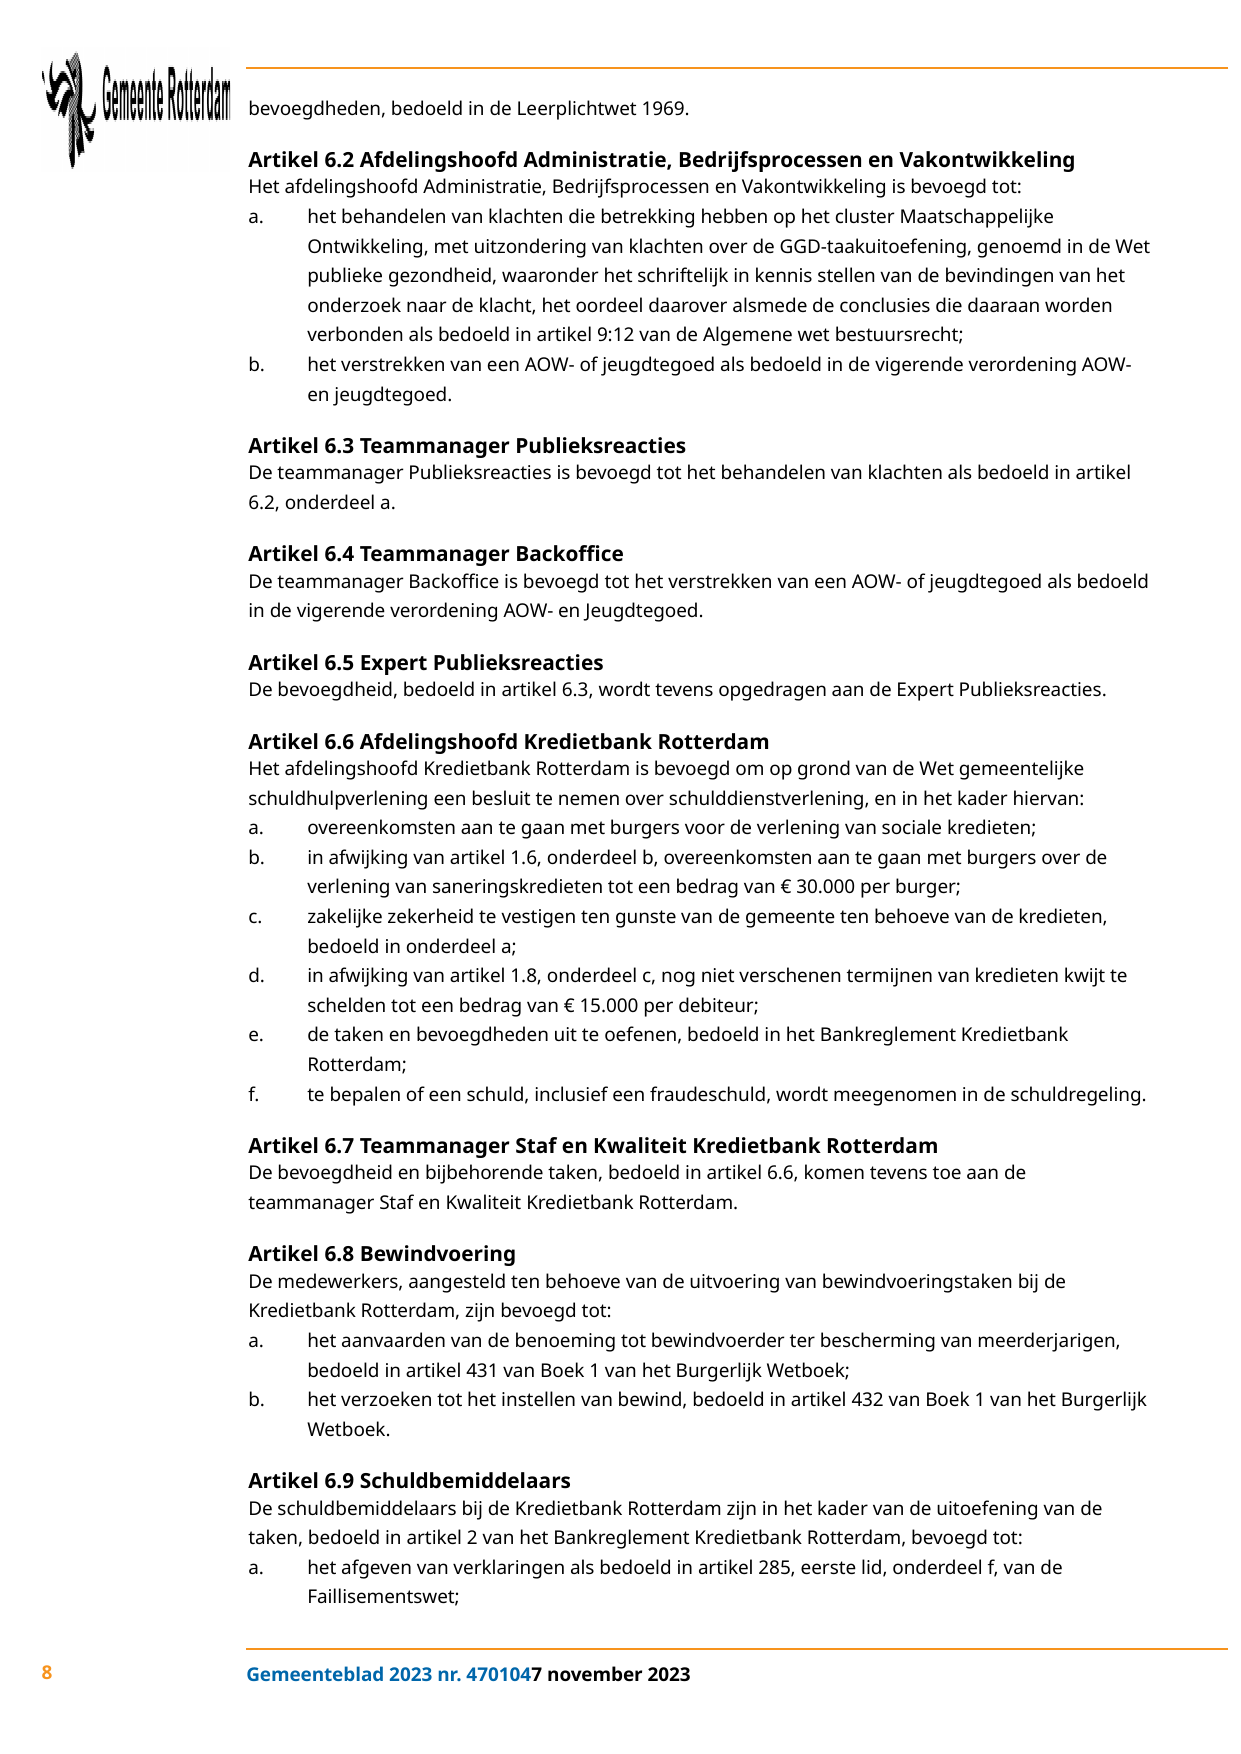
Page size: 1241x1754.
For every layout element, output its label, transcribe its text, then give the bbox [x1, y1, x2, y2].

text Artikel 6.8 Bewindvoering [248, 1239, 1152, 1268]
text De schuldbemiddelaars bij de Kredietbank Rotterdam zijn in het kader van de uitoefening van de taken, bedoeld in artikel 2 van het Bankreglement Kredietbank Rotterdam, bevoegd tot: [248, 1495, 1152, 1550]
text Artikel 6.6 Afdelingshoofd Kredietbank Rotterdam [248, 727, 1152, 755]
text Artikel 6.5 Expert Publieksreacties [248, 648, 1152, 676]
list zakelijke zekerheid te vestigen ten gunste van de gemeente ten behoeve van de kredieten, bedoeld in onderdeel a; [248, 903, 1152, 958]
list het aanvaarden van de benoeming tot bewindvoerder ter bescherming van meerderjarigen, bedoeld in artikel 431 van Boek 1 van het Burgerlijk Wetboek; [248, 1327, 1152, 1382]
text Het afdelingshoofd Kredietbank Rotterdam is bevoegd om op grond van de Wet gemeentelijke schuldhulpverlening een besluit te nemen over schulddienstverlening, en in het kader hiervan: [248, 755, 1152, 811]
text De medewerkers, aangesteld ten behoeve van de uitvoering van bewindvoeringstaken bij de Kredietbank Rotterdam, zijn bevoegd tot: [248, 1268, 1152, 1323]
list het afgeven van verklaringen als bedoeld in artikel 285, eerste lid, onderdeel f, van de Faillisementswet; [248, 1554, 1152, 1609]
list de taken en bevoegdheden uit te oefenen, bedoeld in het Bankreglement Kredietbank Rotterdam; [248, 1022, 1152, 1077]
text bevoegdheden, bedoeld in de Leerplichtwet 1969. [248, 95, 1152, 121]
list in afwijking van artikel 1.6, onderdeel b, overeenkomsten aan te gaan met burgers over de verlening van saneringskredieten tot een bedrag van € 30.000 per burger; [248, 844, 1152, 899]
text Het afdelingshoofd Administratie, Bedrijfsprocessen en Vakontwikkeling is bevoegd tot: [248, 174, 1152, 199]
list het verzoeken tot het instellen van bewind, bedoeld in artikel 432 van Boek 1 van het Burgerlijk Wetboek. [248, 1386, 1152, 1442]
picture [41, 47, 231, 172]
text Artikel 6.4 Teammanager Backoffice [248, 539, 1152, 568]
list te bepalen of een schuld, inclusief een fraudeschuld, wordt meegenomen in de schuldregeling. [248, 1081, 1152, 1106]
list overeenkomsten aan te gaan met burgers voor de verlening van sociale kredieten; [248, 814, 1152, 840]
text De teammanager Publieksreacties is bevoegd tot het behandelen van klachten als bedoeld in artikel 6.2, onderdeel a. [248, 459, 1152, 515]
list in afwijking van artikel 1.8, onderdeel c, nog niet verschenen termijnen van kredieten kwijt te schelden tot een bedrag van € 15.000 per debiteur; [248, 962, 1152, 1018]
list het behandelen van klachten die betrekking hebben op het cluster Maatschappelijke Ontwikkeling, met uitzondering van klachten over de GGD-taakuitoefening, genoemd in de Wet publieke gezondheid, waaronder het schriftelijk in kennis stellen van de bevindingen van het onderzoek naar de klacht, het oordeel daarover alsmede de conclusies die daaraan worden verbonden als bedoeld in artikel 9:12 van de Algemene wet bestuursrecht; [248, 203, 1152, 347]
text Artikel 6.2 Afdelingshoofd Administratie, Bedrijfsprocessen en Vakontwikkeling [248, 145, 1152, 174]
text Artikel 6.9 Schuldbemiddelaars [248, 1466, 1152, 1495]
text Artikel 6.3 Teammanager Publieksreacties [248, 431, 1152, 459]
text De bevoegdheid en bijbehorende taken, bedoeld in artikel 6.6, komen tevens toe aan de teammanager Staf en Kwaliteit Kredietbank Rotterdam. [248, 1159, 1152, 1215]
text De teammanager Backoffice is bevoegd tot het verstrekken van een AOW- of jeugdtegoed als bedoeld in de vigerende verordening AOW- en Jeugdtegoed. [248, 568, 1152, 623]
list het verstrekken van een AOW- of jeugdtegoed als bedoeld in de vigerende verordening AOW- en jeugdtegoed. [248, 351, 1152, 406]
text De bevoegdheid, bedoeld in artikel 6.3, wordt tevens opgedragen aan de Expert Publieksreacties. [248, 676, 1152, 702]
text Artikel 6.7 Teammanager Staf en Kwaliteit Kredietbank Rotterdam [248, 1131, 1152, 1159]
